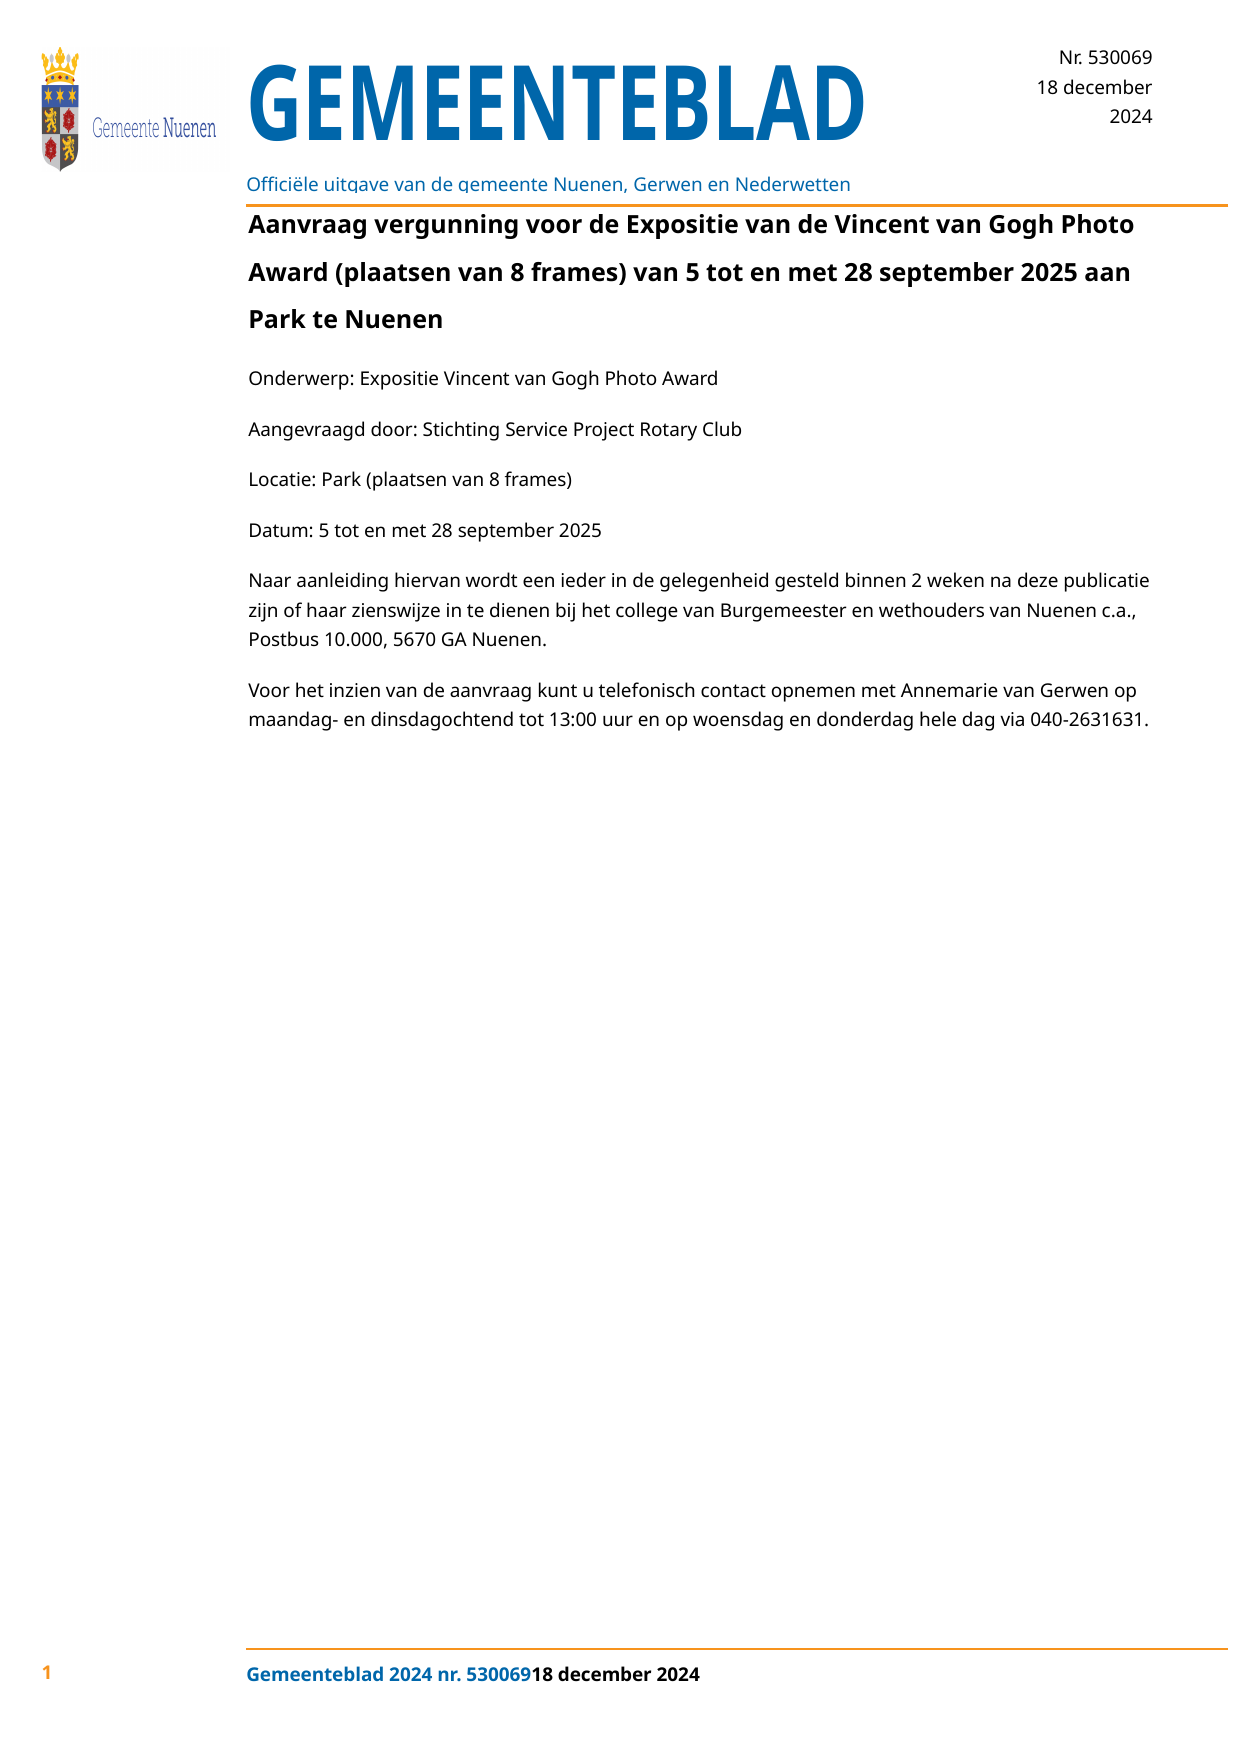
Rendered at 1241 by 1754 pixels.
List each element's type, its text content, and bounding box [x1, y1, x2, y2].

text Locatie: Park (plaatsen van 8 frames) [248, 466, 1152, 492]
text Onderwerp: Expositie Vincent van Gogh Photo Award [248, 366, 1152, 391]
text Naar aanleiding hiervan wordt een ieder in de gelegenheid gesteld binnen 2 weken na deze publicatie zijn of haar zienswijze in te dienen bij het college van Burgemeester en wethouders van Nuenen c.a., Postbus 10.000, 5670 GA Nuenen. [248, 567, 1152, 652]
picture [41, 47, 231, 172]
text Datum: 5 tot en met 28 september 2025 [248, 517, 1152, 542]
text Aanvraag vergunning voor de Expositie van de Vincent van Gogh Photo Award (plaatsen van 8 frames) van 5 tot en met 28 september 2025 aan Park te Nuenen [248, 207, 1152, 336]
text Aangevraagd door: Stichting Service Project Rotary Club [248, 416, 1152, 442]
text Voor het inzien van de aanvraag kunt u telefonisch contact opnemen met Annemarie van Gerwen op maandag- en dinsdagochtend tot 13:00 uur en op woensdag en donderdag hele dag via 040-2631631. [248, 677, 1152, 732]
